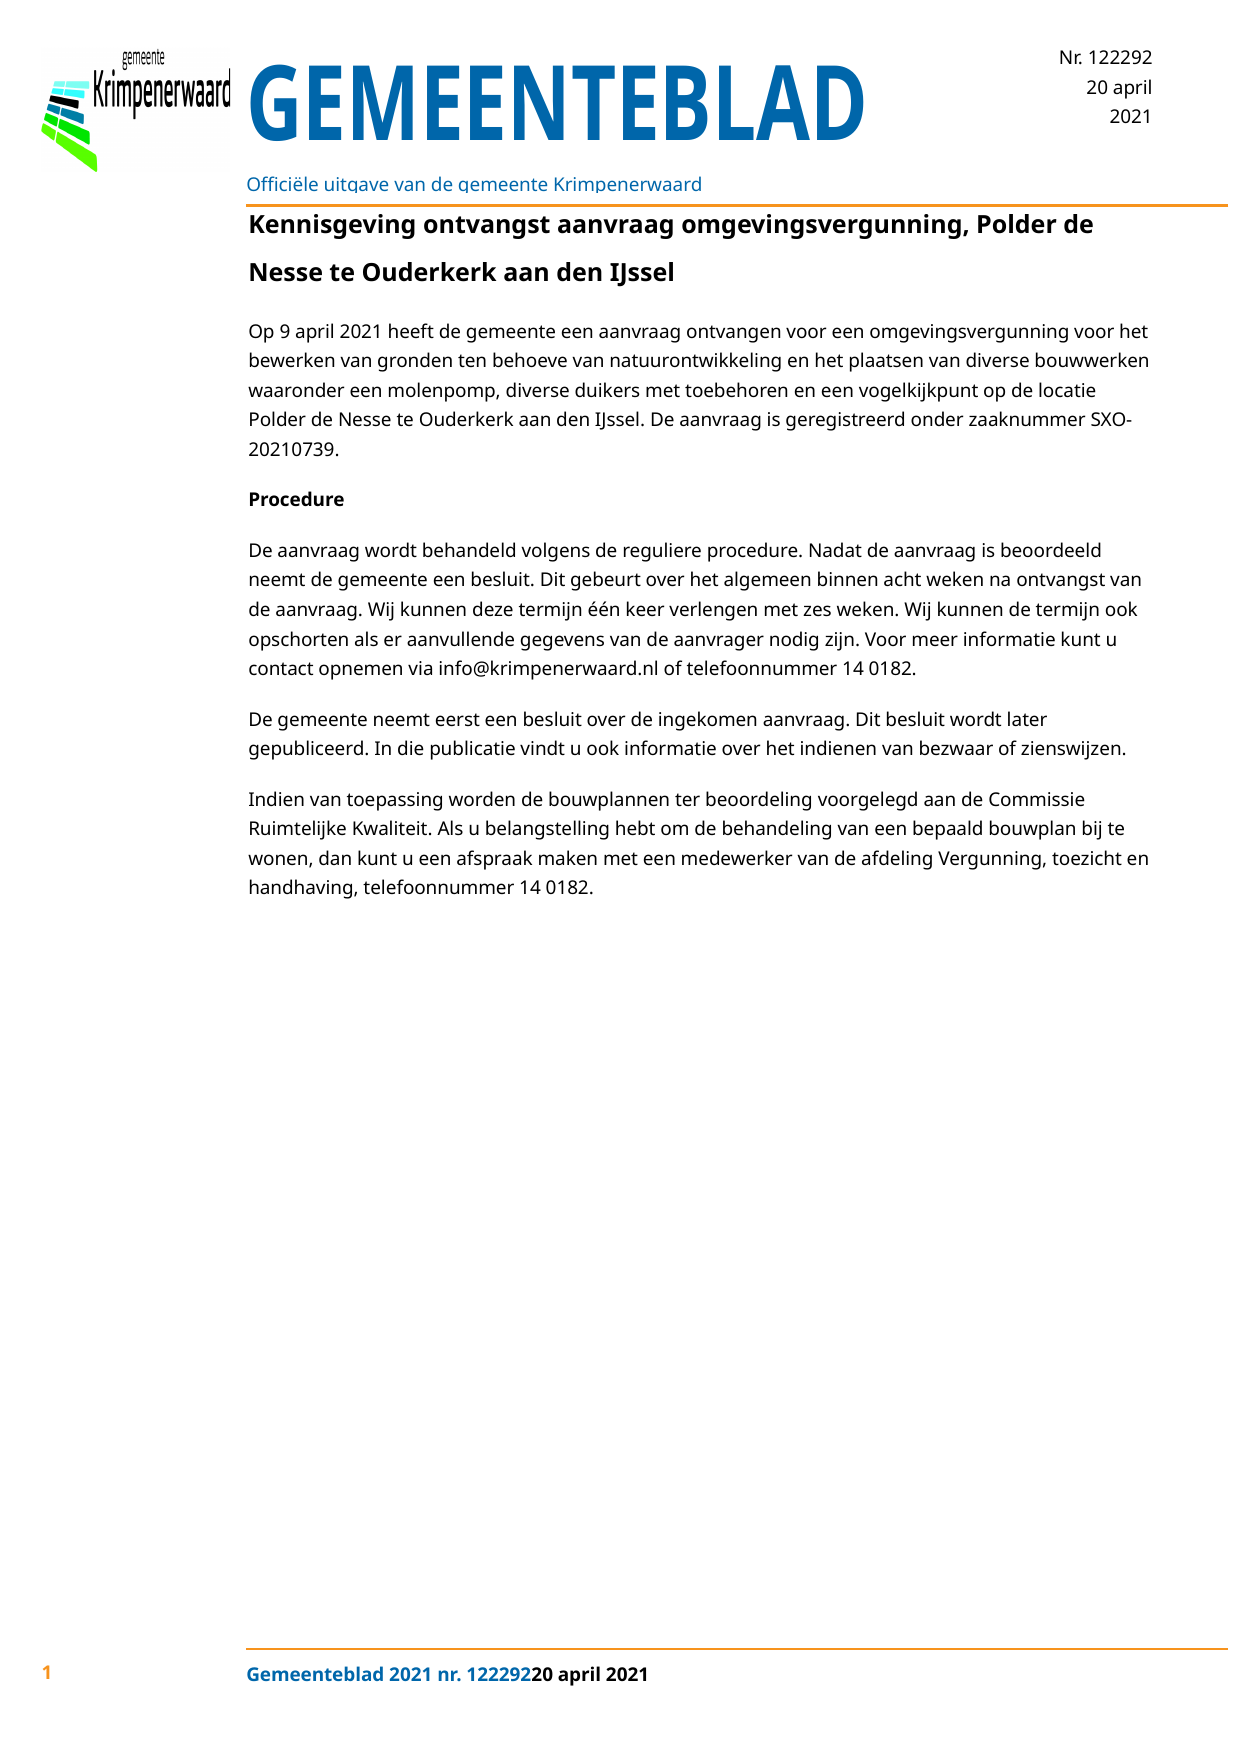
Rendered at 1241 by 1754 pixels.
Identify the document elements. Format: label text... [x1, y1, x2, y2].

text Op 9 april 2021 heeft de gemeente een aanvraag ontvangen voor een omgevingsvergunning voor het bewerken van gronden ten behoeve van natuurontwikkeling en het plaatsen van diverse bouwwerken waaronder een molenpomp, diverse duikers met toebehoren en een vogelkijkpunt op de locatie Polder de Nesse te Ouderkerk aan den IJssel. De aanvraag is geregistreerd onder zaaknummer SXO-20210739. [248, 318, 1152, 462]
text Indien van toepassing worden de bouwplannen ter beoordeling voorgelegd aan de Commissie Ruimtelijke Kwaliteit. Als u belangstelling hebt om de behandeling van een bepaald bouwplan bij te wonen, dan kunt u een afspraak maken met een medewerker van de afdeling Vergunning, toezicht en handhaving, telefoonnummer 14 0182. [248, 786, 1152, 900]
text De gemeente neemt eerst een besluit over de ingekomen aanvraag. Dit besluit wordt later gepubliceerd. In die publicatie vindt u ook informatie over het indienen van bezwaar of zienswijzen. [248, 706, 1152, 761]
picture [41, 47, 231, 172]
text De aanvraag wordt behandeld volgens de reguliere procedure. Nadat de aanvraag is beoordeeld neemt de gemeente een besluit. Dit gebeurt over het algemeen binnen acht weken na ontvangst van de aanvraag. Wij kunnen deze termijn één keer verlengen met zes weken. Wij kunnen de termijn ook opschorten als er aanvullende gegevens van de aanvrager nodig zijn. Voor meer informatie kunt u contact opnemen via info@krimpenerwaard.nl of telefoonnummer 14 0182. [248, 537, 1152, 681]
text Kennisgeving ontvangst aanvraag omgevingsvergunning, Polder de Nesse te Ouderkerk aan den IJssel [248, 207, 1152, 288]
text Procedure [248, 487, 1152, 512]
